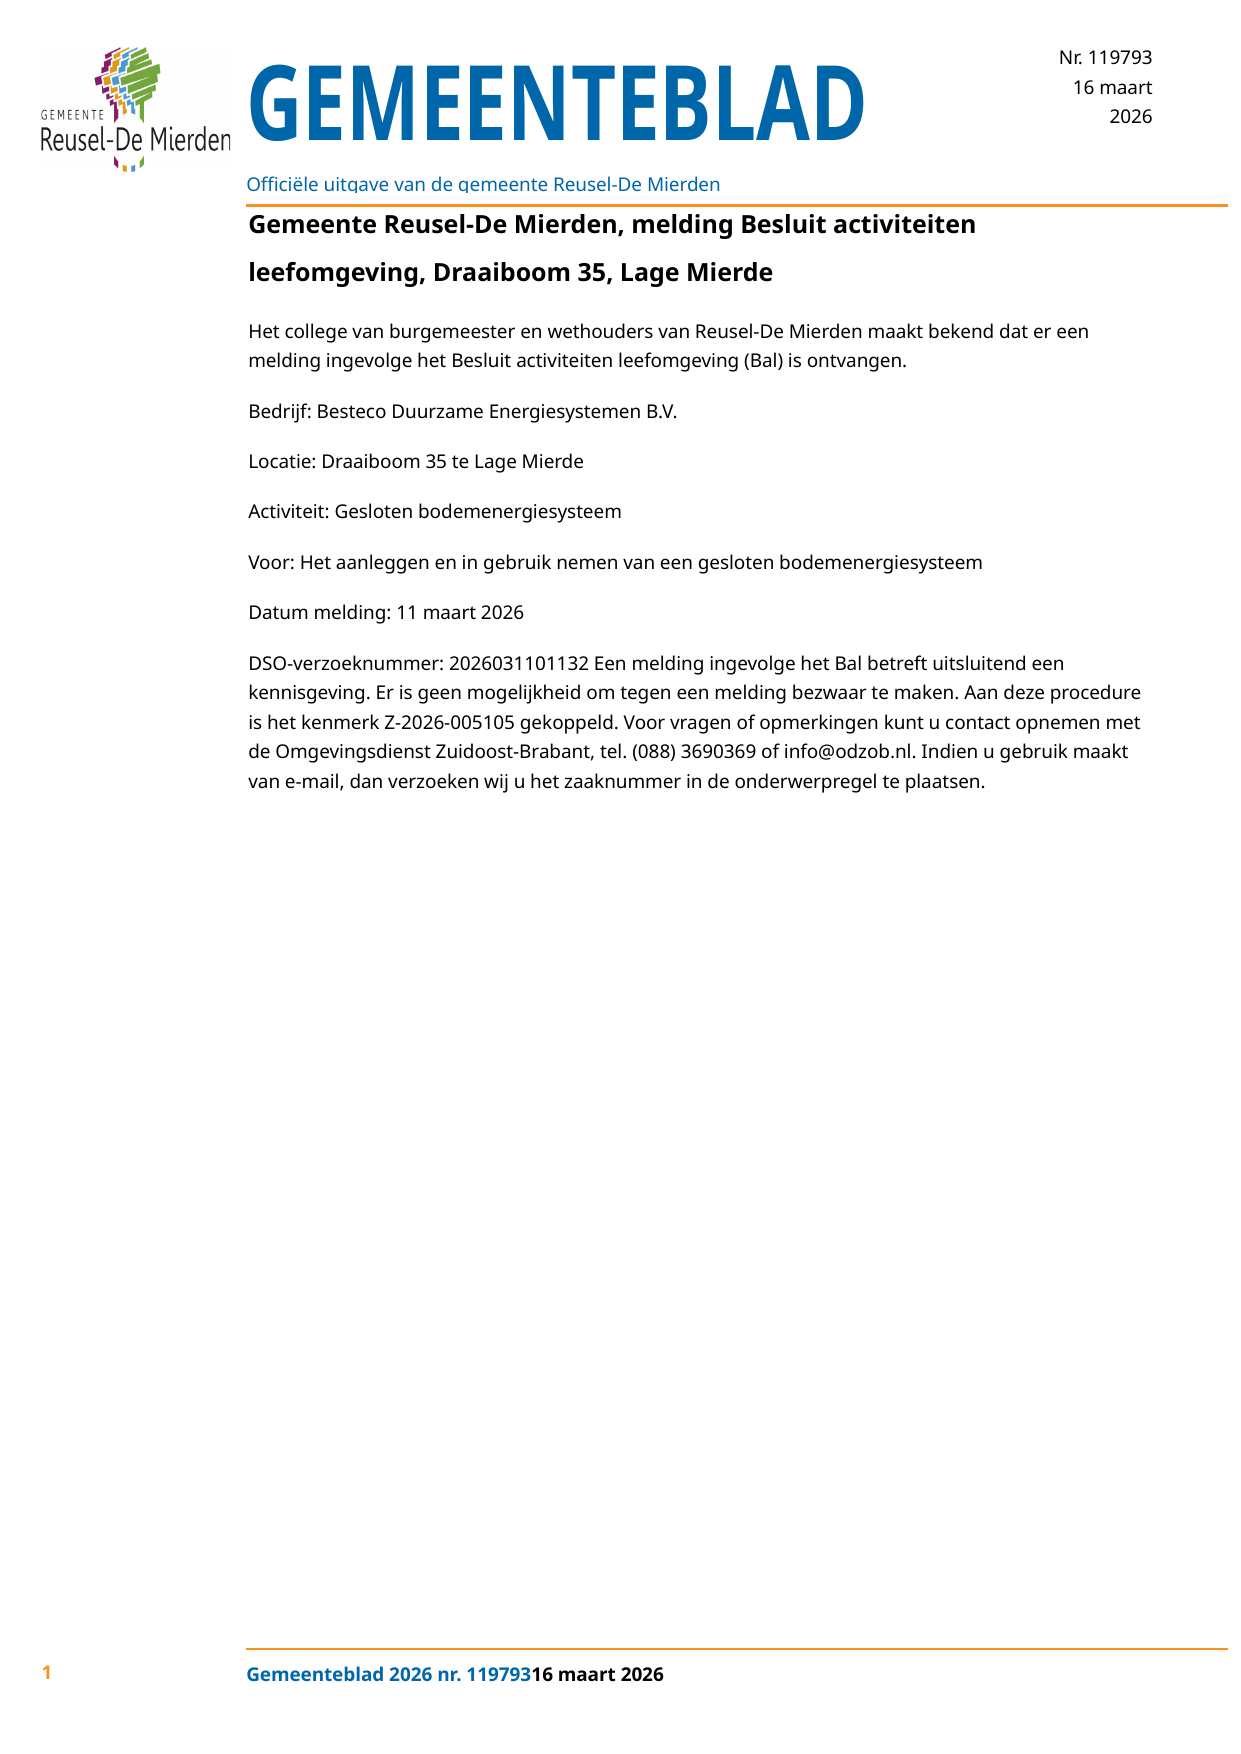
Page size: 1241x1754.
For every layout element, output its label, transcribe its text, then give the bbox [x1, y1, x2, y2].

text Locatie: Draaiboom 35 te Lage Mierde [248, 448, 1152, 474]
text DSO-verzoeknummer: 2026031101132 Een melding ingevolge het Bal betreft uitsluitend een kennisgeving. Er is geen mogelijkheid om tegen een melding bezwaar te maken. Aan deze procedure is het kenmerk Z-2026-005105 gekoppeld. Voor vragen of opmerkingen kunt u contact opnemen met de Omgevingsdienst Zuidoost-Brabant, tel. (088) 3690369 of info@odzob.nl. Indien u gebruik maakt van e-mail, dan verzoeken wij u het zaaknummer in de onderwerpregel te plaatsen. [248, 650, 1152, 794]
text Datum melding: 11 maart 2026 [248, 599, 1152, 625]
text Voor: Het aanleggen en in gebruik nemen van een gesloten bodemenergiesysteem [248, 549, 1152, 575]
text Het college van burgemeester en wethouders van Reusel-De Mierden maakt bekend dat er een melding ingevolge het Besluit activiteiten leefomgeving (Bal) is ontvangen. [248, 318, 1152, 373]
text Bedrijf: Besteco Duurzame Energiesystemen B.V. [248, 398, 1152, 424]
text Activiteit: Gesloten bodemenergiesysteem [248, 499, 1152, 524]
picture [41, 47, 231, 172]
text Gemeente Reusel-De Mierden, melding Besluit activiteiten leefomgeving, Draaiboom 35, Lage Mierde [248, 207, 1152, 288]
